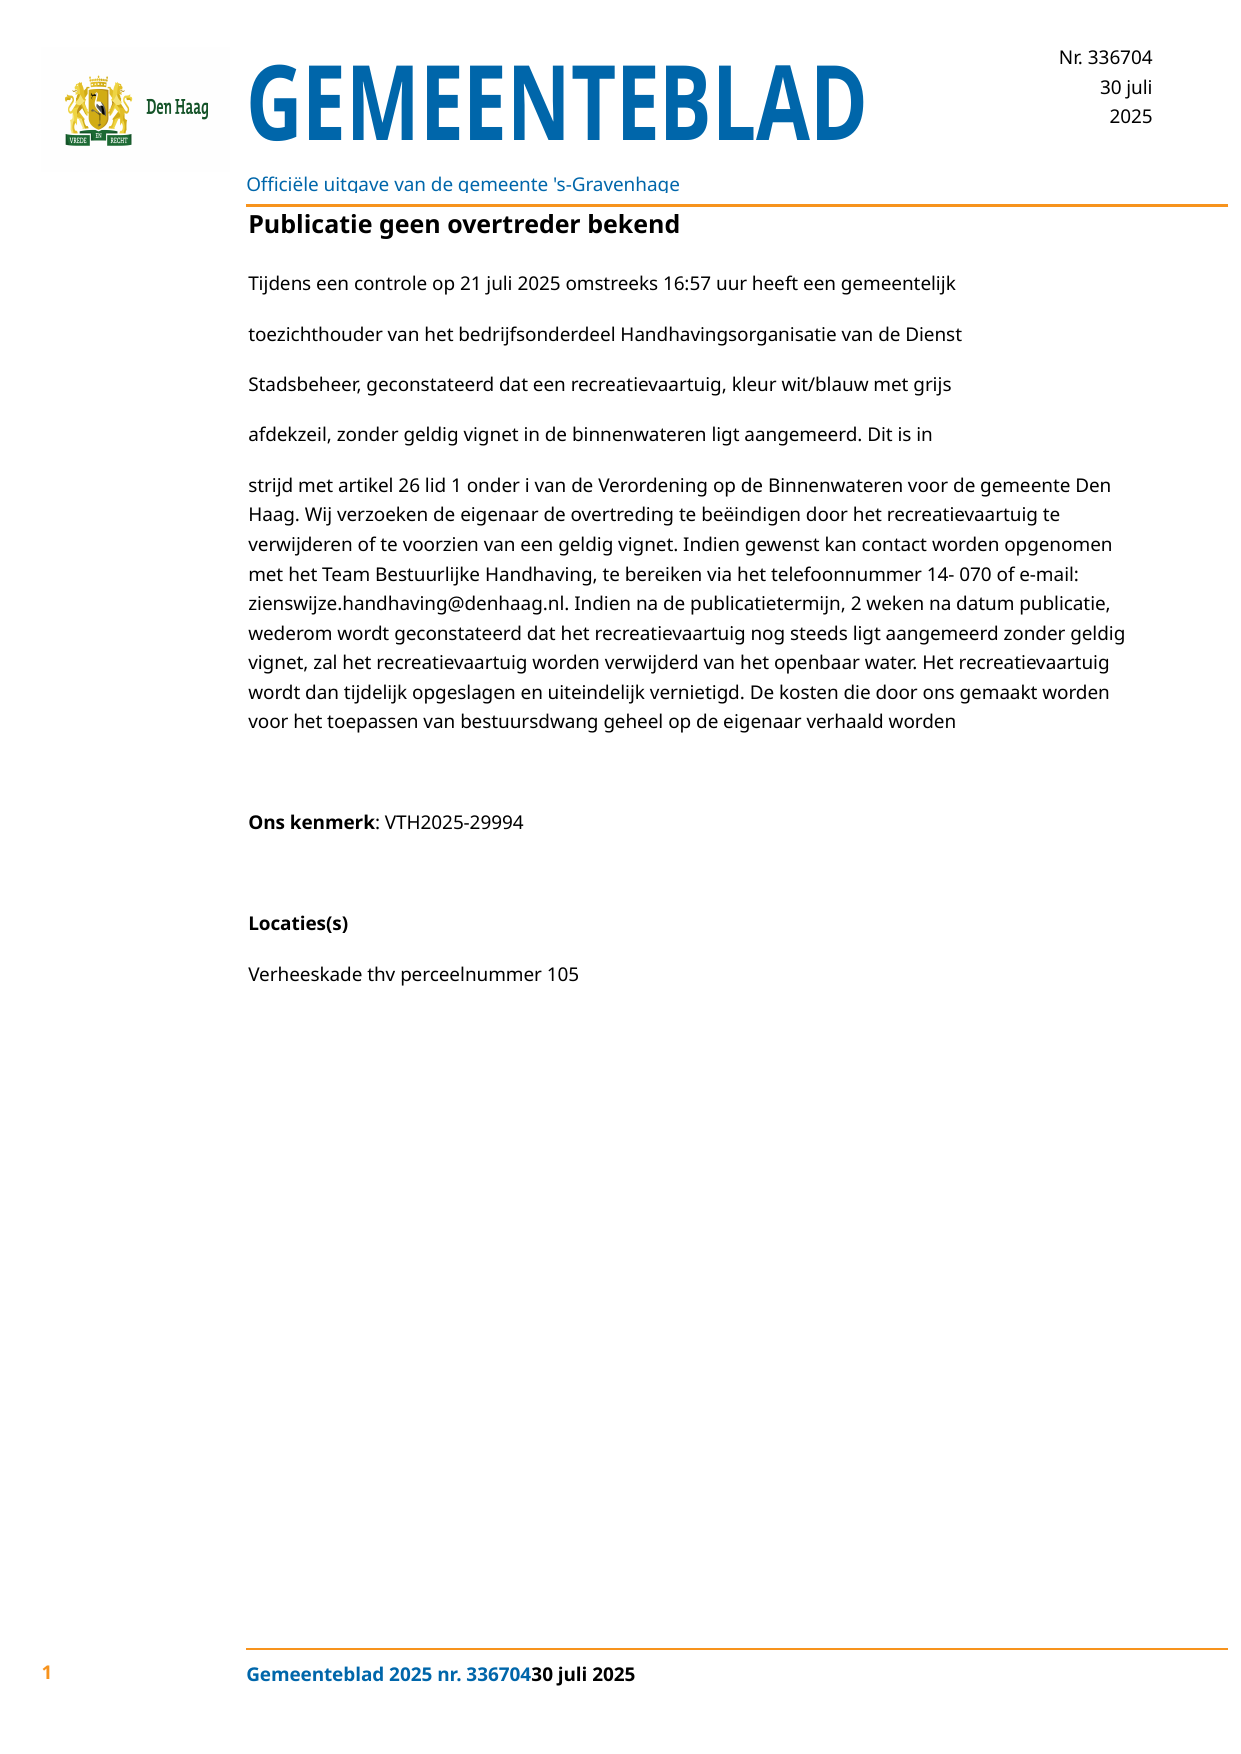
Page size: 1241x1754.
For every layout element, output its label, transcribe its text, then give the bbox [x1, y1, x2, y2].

picture [41, 47, 231, 172]
text Locaties(s) [248, 910, 1152, 936]
text Verheeskade thv perceelnummer 105 [248, 961, 1152, 986]
text Publicatie geen overtreder bekend [248, 207, 1152, 241]
text afdekzeil, zonder geldig vignet in de binnenwateren ligt aangemeerd. Dit is in [248, 422, 1152, 447]
text Ons kenmerk: VTH2025-29994 [248, 809, 1152, 835]
text Stadsbeheer, geconstateerd dat een recreatievaartuig, kleur wit/blauw met grijs [248, 371, 1152, 397]
text strijd met artikel 26 lid 1 onder i van de Verordening op de Binnenwateren voor de gemeente Den Haag. Wij verzoeken de eigenaar de overtreding te beëindigen door het recreatievaartuig te verwijderen of te voorzien van een geldig vignet. Indien gewenst kan contact worden opgenomen met het Team Bestuurlijke Handhaving, te bereiken via het telefoonnummer 14- 070 of e-mail: zienswijze.handhaving@denhaag.nl. Indien na de publicatietermijn, 2 weken na datum publicatie, wederom wordt geconstateerd dat het recreatievaartuig nog steeds ligt aangemeerd zonder geldig vignet, zal het recreatievaartuig worden verwijderd van het openbaar water. Het recreatievaartuig wordt dan tijdelijk opgeslagen en uiteindelijk vernietigd. De kosten die door ons gemaakt worden voor het toepassen van bestuursdwang geheel op de eigenaar verhaald worden [248, 472, 1152, 734]
text toezichthouder van het bedrijfsonderdeel Handhavingsorganisatie van de Dienst [248, 321, 1152, 346]
text Tijdens een controle op 21 juli 2025 omstreeks 16:57 uur heeft een gemeentelijk [248, 270, 1152, 296]
